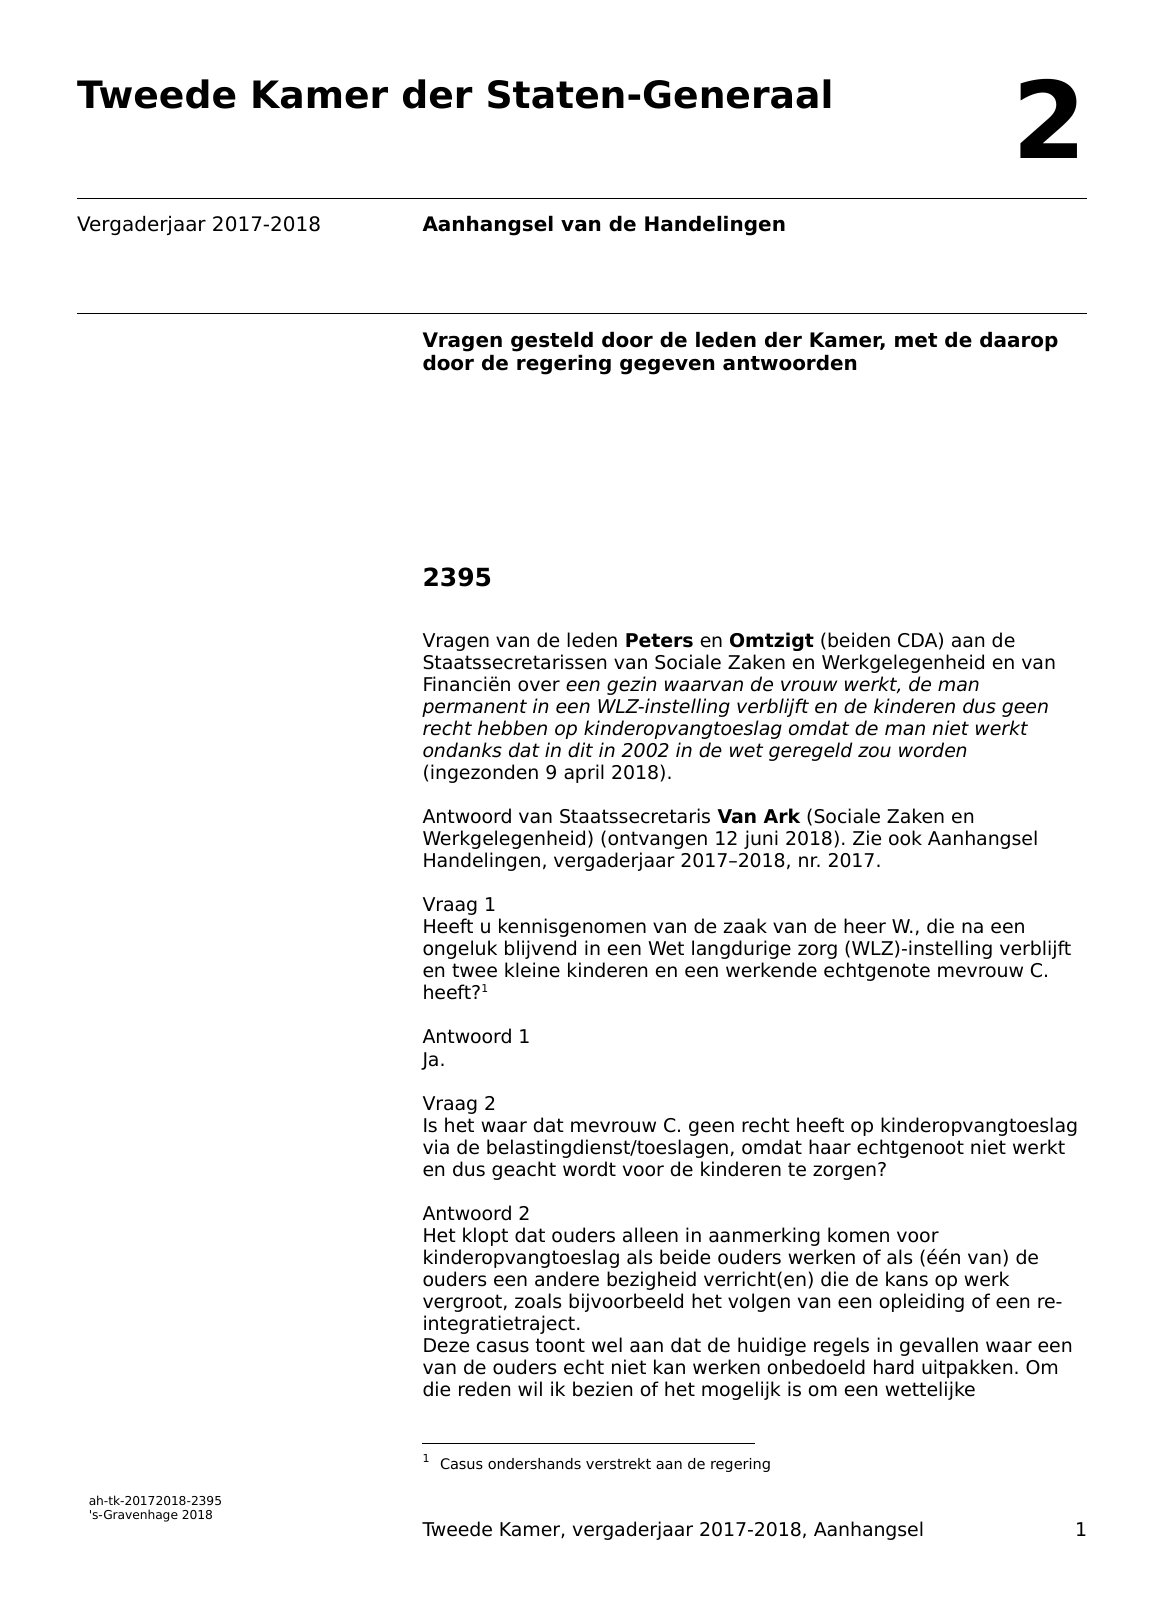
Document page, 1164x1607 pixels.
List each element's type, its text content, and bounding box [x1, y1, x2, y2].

text 2395 [422, 563, 1087, 592]
text Casus ondershands verstrekt aan de regering [422, 1452, 1087, 1474]
text Vraag 2 [422, 1093, 1087, 1114]
text Vragen van de leden Peters en Omtzigt (beiden CDA) aan de Staatssecretarissen van Sociale Zaken en Werkgelegenheid en van Financiën over een gezin waarvan de vrouw werkt, de man permanent in een WLZ-instelling verblijft en de kinderen dus geen recht hebben op kinderopvangtoeslag omdat de man niet werkt ondanks dat in dit in 2002 in de wet geregeld zou worden (ingezonden 9 april 2018). [422, 630, 1087, 784]
text Ja. [422, 1048, 1087, 1070]
text 's-Gravenhage 2018 [88, 1508, 323, 1522]
table_cell [77, 314, 422, 375]
table_header Tweede Kamer der Staten-Generaal [77, 59, 886, 198]
table_cell Vergaderjaar 2017-2018 [77, 199, 422, 313]
text Antwoord 1 [422, 1026, 1087, 1048]
text Het klopt dat ouders alleen in aanmerking komen voor kinderopvangtoeslag als beide ouders werken of als (één van) de ouders een andere bezigheid verricht(en) die de kans op werk vergroot, zoals bijvoorbeeld het volgen van een opleiding of een re-integratietraject. [422, 1225, 1087, 1334]
table_header 2 [886, 59, 1087, 198]
text Is het waar dat mevrouw C. geen recht heeft op kinderopvangtoeslag via de belastingdienst/toeslagen, omdat haar echtgenoot niet werkt en dus geacht wordt voor de kinderen te zorgen? [422, 1114, 1087, 1181]
text Antwoord van Staatssecretaris Van Ark (Sociale Zaken en Werkgelegenheid) (ontvangen 12 juni 2018). Zie ook Aanhangsel Handelingen, vergaderjaar 2017–2018, nr. 2017. [422, 806, 1087, 872]
text Deze casus toont wel aan dat de huidige regels in gevallen waar een van de ouders echt niet kan werken onbedoeld hard uitpakken. Om die reden wil ik bezien of het mogelijk is om een wettelijke [422, 1334, 1087, 1401]
text Vraag 1 [422, 894, 1087, 916]
text Heeft u kennisgenomen van de zaak van de heer W., die na een ongeluk blijvend in een Wet langdurige zorg (WLZ)-instelling verblijft en twee kleine kinderen en een werkende echtgenote mevrouw C. heeft? [422, 916, 1087, 1004]
text Antwoord 2 [422, 1203, 1087, 1225]
table_cell Aanhangsel van de Handelingen [422, 199, 1087, 313]
text ah-tk-20172018-2395 [88, 1494, 323, 1508]
table_cell Vragen gesteld door de leden der Kamer, met de daarop door de regering gegeven antwoorden [422, 314, 1087, 375]
